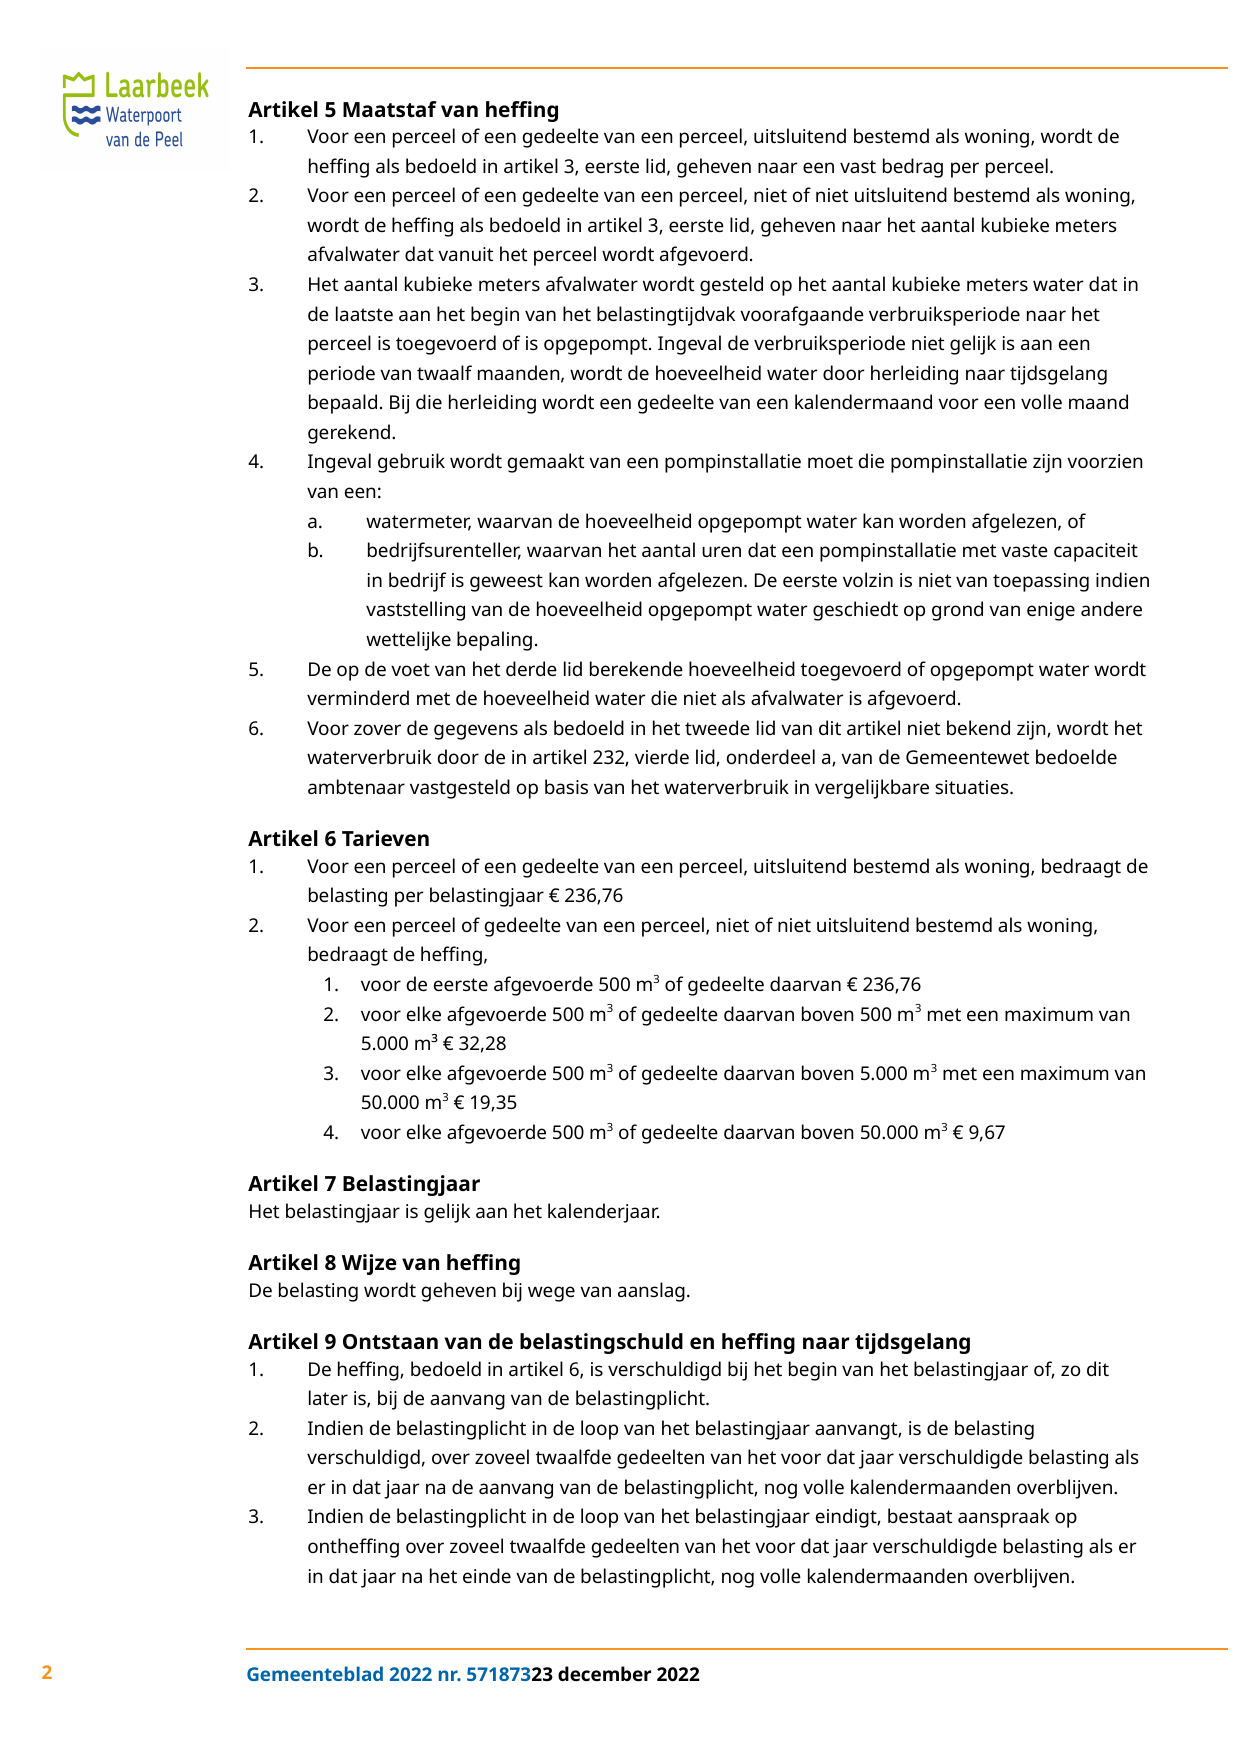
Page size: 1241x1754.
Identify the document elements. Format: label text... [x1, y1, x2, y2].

list voor elke afgevoerde 500 m3 of gedeelte daarvan boven 50.000 m3 € 9,67 [323, 1119, 1152, 1145]
list Voor een perceel of gedeelte van een perceel, niet of niet uitsluitend bestemd als woning, bedraagt de heffing, [248, 912, 1152, 967]
text Artikel 7 Belastingjaar [248, 1169, 1152, 1198]
list De heffing, bedoeld in artikel 6, is verschuldigd bij het begin van het belastingjaar of, zo dit later is, bij de aanvang van de belastingplicht. [248, 1356, 1152, 1411]
text De belasting wordt geheven bij wege van aanslag. [248, 1277, 1152, 1303]
text Het belastingjaar is gelijk aan het kalenderjaar. [248, 1198, 1152, 1224]
text Artikel 6 Tarieven [248, 824, 1152, 853]
list Voor een perceel of een gedeelte van een perceel, uitsluitend bestemd als woning, wordt de heffing als bedoeld in artikel 3, eerste lid, geheven naar een vast bedrag per perceel. [248, 123, 1152, 178]
list Voor zover de gegevens als bedoeld in het tweede lid van dit artikel niet bekend zijn, wordt het waterverbruik door de in artikel 232, vierde lid, onderdeel a, van de Gemeentewet bedoelde ambtenaar vastgesteld op basis van het waterverbruik in vergelijkbare situaties. [248, 715, 1152, 800]
text Artikel 9 Ontstaan van de belastingschuld en heffing naar tijdsgelang [248, 1327, 1152, 1356]
text Artikel 8 Wijze van heffing [248, 1248, 1152, 1277]
list voor de eerste afgevoerde 500 m3 of gedeelte daarvan € 236,76 [323, 971, 1152, 997]
list voor elke afgevoerde 500 m3 of gedeelte daarvan boven 500 m3 met een maximum van 5.000 m³ € 32,28 [323, 1001, 1152, 1056]
list Voor een perceel of een gedeelte van een perceel, niet of niet uitsluitend bestemd als woning, wordt de heffing als bedoeld in artikel 3, eerste lid, geheven naar het aantal kubieke meters afvalwater dat vanuit het perceel wordt afgevoerd. [248, 182, 1152, 267]
list Voor een perceel of een gedeelte van een perceel, uitsluitend bestemd als woning, bedraagt de belasting per belastingjaar € 236,76 [248, 853, 1152, 908]
list bedrijfsurenteller, waarvan het aantal uren dat een pompinstallatie met vaste capaciteit in bedrijf is geweest kan worden afgelezen. De eerste volzin is niet van toepassing indien vaststelling van de hoeveelheid opgepompt water geschiedt op grond van enige andere wettelijke bepaling. [307, 537, 1152, 652]
list Indien de belastingplicht in de loop van het belastingjaar eindigt, bestaat aanspraak op ontheffing over zoveel twaalfde gedeelten van het voor dat jaar verschuldigde belasting als er in dat jaar na het einde van de belastingplicht, nog volle kalendermaanden overblijven. [248, 1504, 1152, 1588]
list voor elke afgevoerde 500 m3 of gedeelte daarvan boven 5.000 m3 met een maximum van 50.000 m3 € 19,35 [323, 1060, 1152, 1115]
list De op de voet van het derde lid berekende hoeveelheid toegevoerd of opgepompt water wordt verminderd met de hoeveelheid water die niet als afvalwater is afgevoerd. [248, 656, 1152, 711]
text Artikel 5 Maatstaf van heffing [248, 95, 1152, 123]
picture [41, 47, 231, 172]
list Ingeval gebruik wordt gemaakt van een pompinstallatie moet die pompinstallatie zijn voorzien van een: [248, 449, 1152, 504]
list watermeter, waarvan de hoeveelheid opgepompt water kan worden afgelezen, of [307, 508, 1152, 533]
list Het aantal kubieke meters afvalwater wordt gesteld op het aantal kubieke meters water dat in de laatste aan het begin van het belastingtijdvak voorafgaande verbruiksperiode naar het perceel is toegevoerd of is opgepompt. Ingeval de verbruiksperiode niet gelijk is aan een periode van twaalf maanden, wordt de hoeveelheid water door herleiding naar tijdsgelang bepaald. Bij die herleiding wordt een gedeelte van een kalendermaand voor een volle maand gerekend. [248, 271, 1152, 445]
list Indien de belastingplicht in de loop van het belastingjaar aanvangt, is de belasting verschuldigd, over zoveel twaalfde gedeelten van het voor dat jaar verschuldigde belasting als er in dat jaar na de aanvang van de belastingplicht, nog volle kalendermaanden overblijven. [248, 1415, 1152, 1500]
